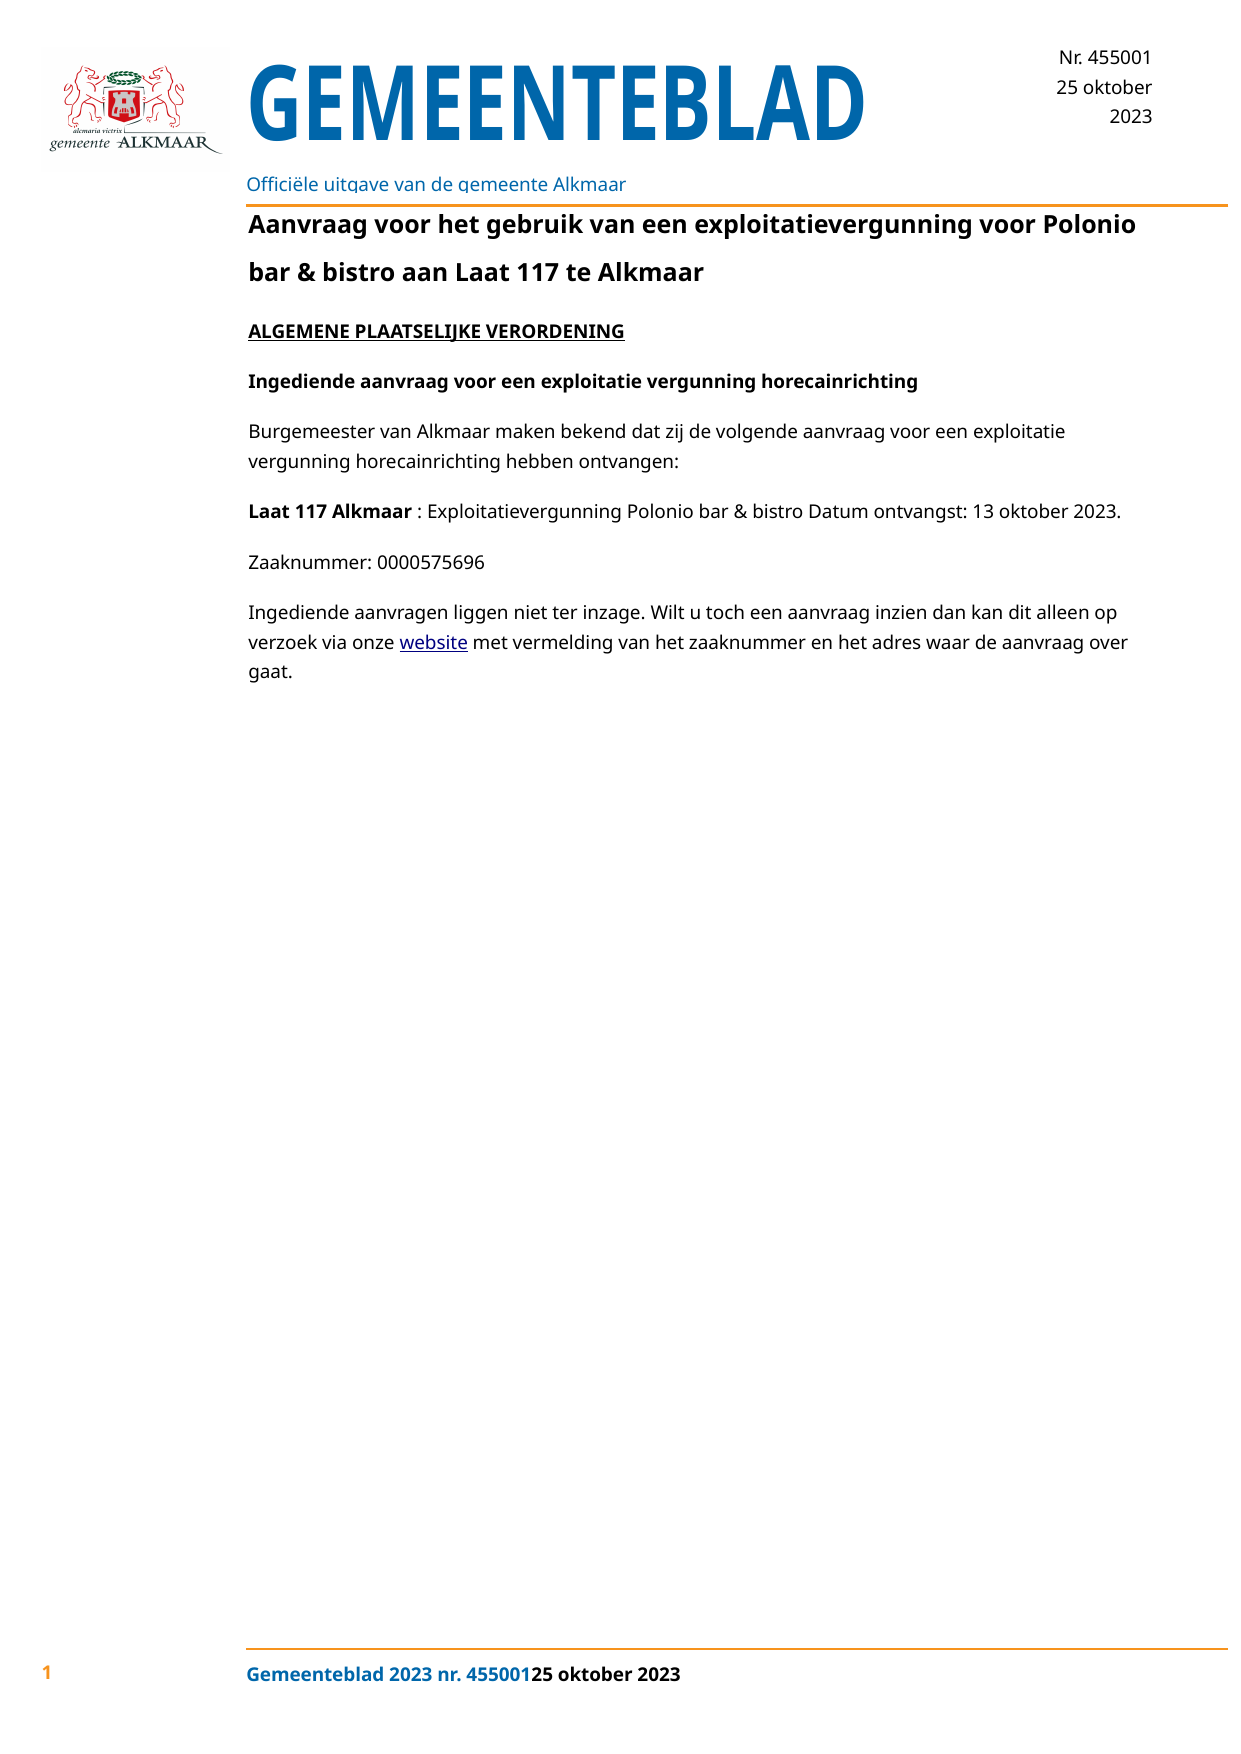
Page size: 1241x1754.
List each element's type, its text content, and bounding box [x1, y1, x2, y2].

picture [41, 47, 231, 172]
text Aanvraag voor het gebruik van een exploitatievergunning voor Polonio bar & bistro aan Laat 117 te Alkmaar [248, 207, 1152, 288]
text ALGEMENE PLAATSELIJKE VERORDENING [248, 318, 1152, 344]
text Zaaknummer: 0000575696 [248, 549, 1152, 575]
text Burgemeester van Alkmaar maken bekend dat zij de volgende aanvraag voor een exploitatie vergunning horecainrichting hebben ontvangen: [248, 419, 1152, 474]
text Ingediende aanvragen liggen niet ter inzage. Wilt u toch een aanvraag inzien dan kan dit alleen op verzoek via onze website met vermelding van het zaaknummer en het adres waar de aanvraag over gaat. [248, 599, 1152, 684]
text Laat 117 Alkmaar : Exploitatievergunning Polonio bar & bistro Datum ontvangst: 13 oktober 2023. [248, 499, 1152, 524]
text Ingediende aanvraag voor een exploitatie vergunning horecainrichting [248, 368, 1152, 394]
